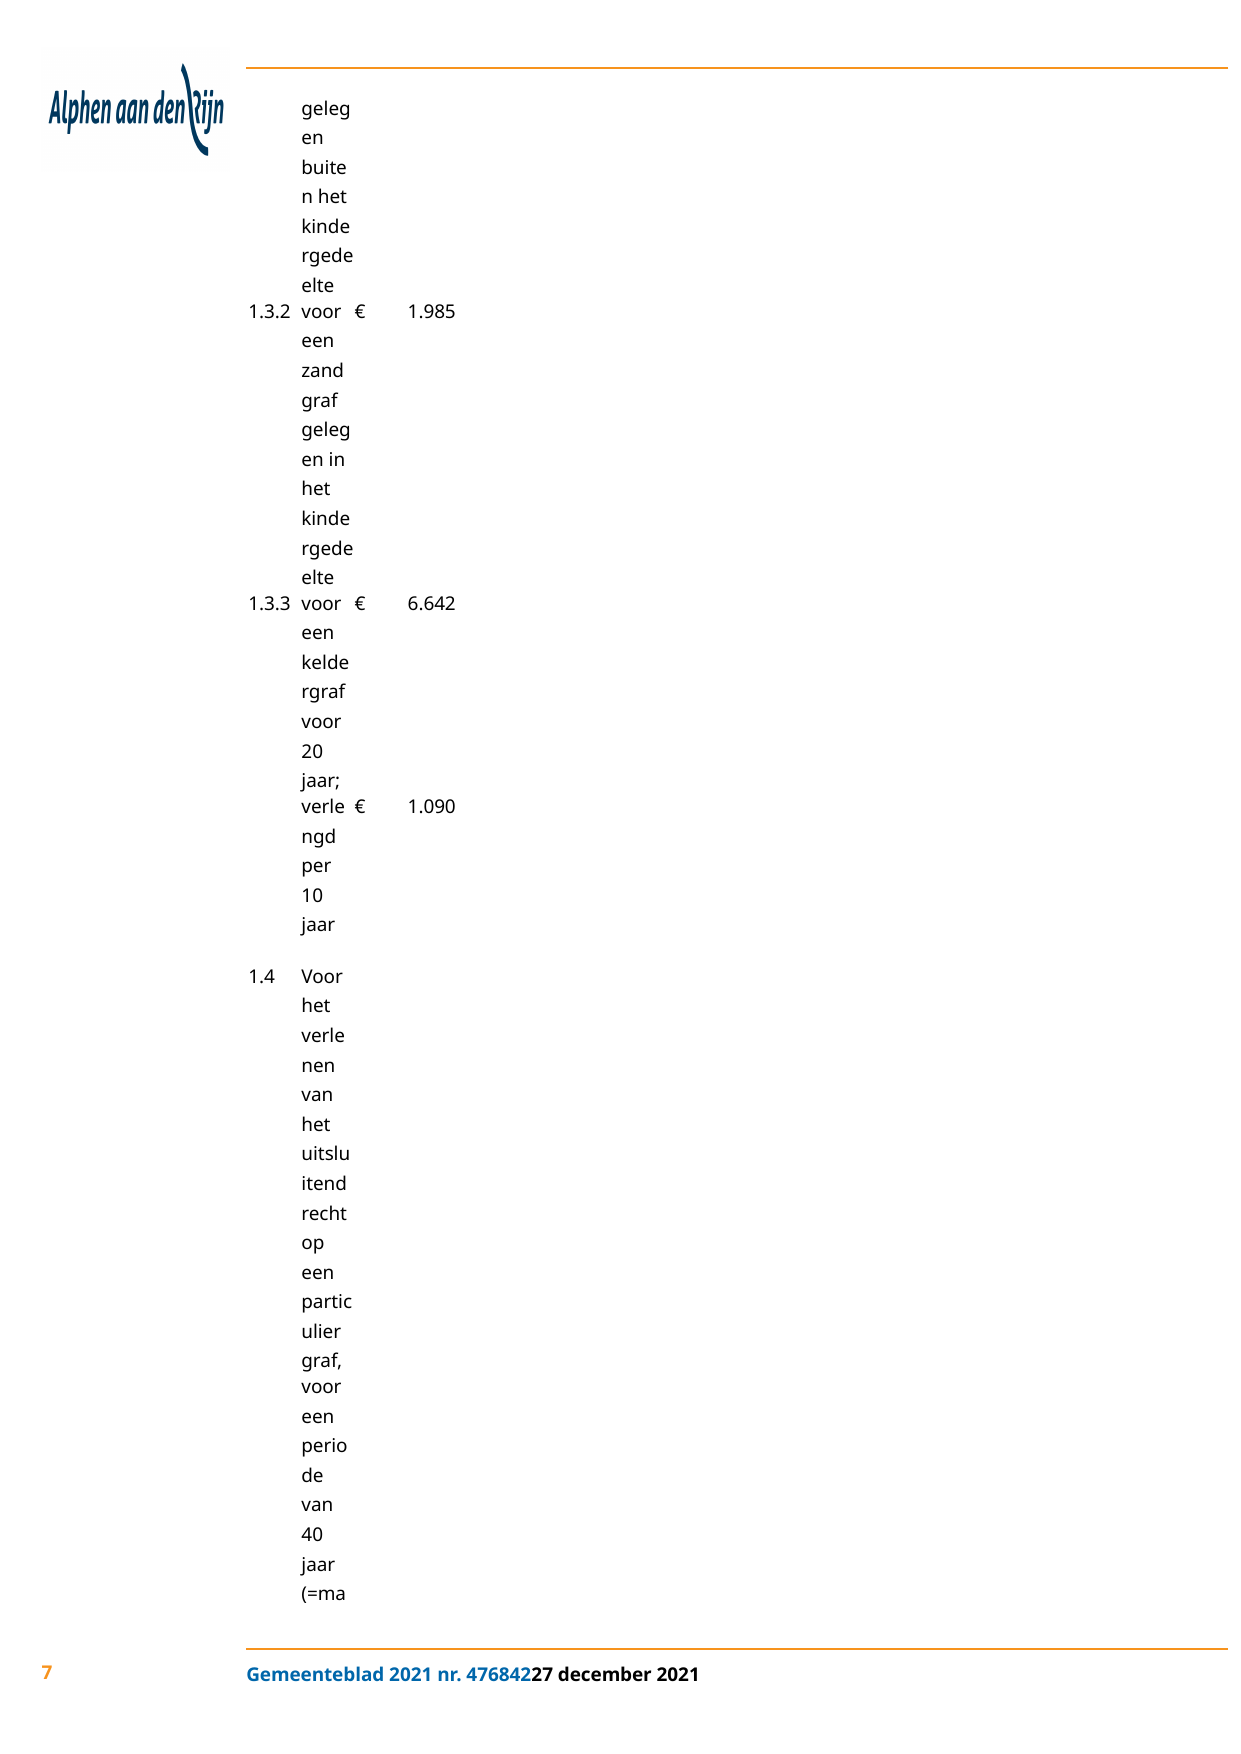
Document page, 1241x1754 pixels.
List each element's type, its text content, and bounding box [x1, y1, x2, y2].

table_cell [354, 963, 407, 1373]
table_cell € [354, 298, 407, 590]
table_cell [408, 1373, 461, 1606]
table_cell voor een keldergraf voor 20 jaar; [301, 590, 354, 793]
table_cell [461, 937, 514, 963]
table_cell [248, 937, 301, 963]
table_cell [514, 1373, 567, 1606]
table_cell € [354, 590, 407, 793]
table_cell € [354, 793, 407, 937]
table_cell 1.3.2 [248, 298, 301, 590]
table_cell gelegen buiten het kindergedeelte [301, 95, 354, 298]
table_cell [354, 95, 407, 298]
table_cell voor een periode van 40 jaar (=ma [301, 1373, 354, 1606]
table_cell [567, 590, 620, 793]
table_cell 6.642 [408, 590, 461, 793]
table_cell 1.3.3 [248, 590, 301, 793]
table_cell [514, 95, 567, 298]
table_cell [248, 1373, 301, 1606]
table_cell [408, 95, 461, 298]
table_cell [567, 937, 620, 963]
table_cell [514, 298, 567, 590]
table_cell [408, 963, 461, 1373]
table_cell [248, 95, 301, 298]
table_cell [461, 963, 514, 1373]
table_cell [461, 95, 514, 298]
table_cell [461, 793, 514, 937]
table_cell [567, 95, 620, 298]
picture [41, 47, 231, 172]
table_cell [461, 590, 514, 793]
table_cell 1.4 [248, 963, 301, 1373]
table_cell [408, 937, 461, 963]
table_cell [567, 298, 620, 590]
table_cell Voor het verlenen van het uitsluitend recht op een particulier graf, [301, 963, 354, 1373]
table_cell [354, 1373, 407, 1606]
table_cell 1.090 [408, 793, 461, 937]
table_cell [567, 963, 620, 1373]
table_cell [514, 793, 567, 937]
table_cell verlengd per 10 jaar [301, 793, 354, 937]
table_cell [514, 963, 567, 1373]
table_cell voor een zandgraf gelegen in het kindergedeelte [301, 298, 354, 590]
table_cell [567, 1373, 620, 1606]
table_cell [514, 590, 567, 793]
table_cell [567, 793, 620, 937]
table_cell [461, 1373, 514, 1606]
table_cell [461, 298, 514, 590]
table_cell [248, 793, 301, 937]
table_cell [301, 937, 354, 963]
table_cell [514, 937, 567, 963]
table_cell 1.985 [408, 298, 461, 590]
table_cell [354, 937, 407, 963]
